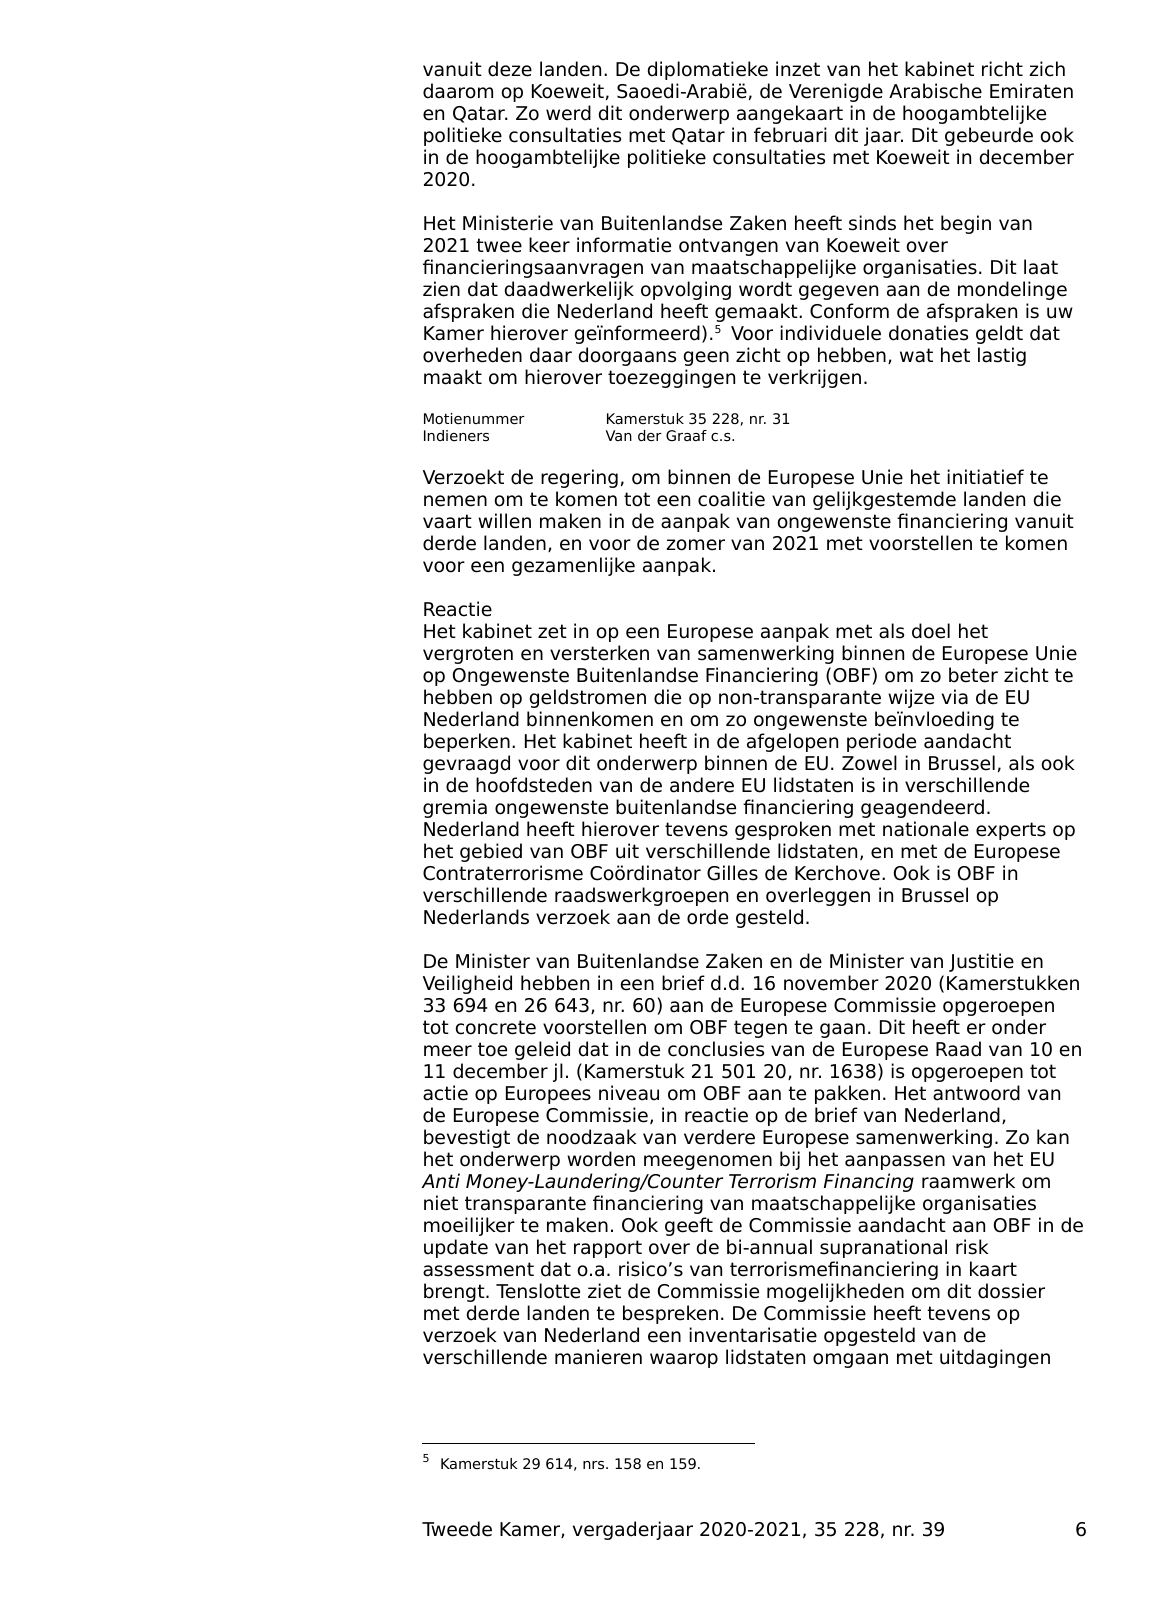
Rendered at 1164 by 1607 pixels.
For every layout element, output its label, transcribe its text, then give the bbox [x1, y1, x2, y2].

table_header Motienummer [422, 411, 599, 428]
text Het kabinet zet in op een Europese aanpak met als doel het vergroten en versterken van samenwerking binnen de Europese Unie op Ongewenste Buitenlandse Financiering (OBF) om zo beter zicht te hebben op geldstromen die op non-transparante wijze via de EU Nederland binnenkomen en om zo ongewenste beïnvloeding te beperken. Het kabinet heeft in de afgelopen periode aandacht gevraagd voor dit onderwerp binnen de EU. Zowel in Brussel, als ook in de hoofdsteden van de andere EU lidstaten is in verschillende gremia ongewenste buitenlandse financiering geagendeerd. Nederland heeft hierover tevens gesproken met nationale experts op het gebied van OBF uit verschillende lidstaten, en met de Europese Contraterrorisme Coördinator Gilles de Kerchove. Ook is OBF in verschillende raadswerkgroepen en overleggen in Brussel op Nederlands verzoek aan de orde gesteld. [422, 621, 1087, 929]
table_header Kamerstuk 35 228, nr. 31 [599, 411, 1087, 428]
text Kamerstuk 29 614, nrs. 158 en 159. [422, 1452, 1087, 1474]
text vanuit deze landen. De diplomatieke inzet van het kabinet richt zich daarom op Koeweit, Saoedi-Arabië, de Verenigde Arabische Emiraten en Qatar. Zo werd dit onderwerp aangekaart in de hoogambtelijke politieke consultaties met Qatar in februari dit jaar. Dit gebeurde ook in de hoogambtelijke politieke consultaties met Koeweit in december 2020. [422, 59, 1087, 191]
text Verzoekt de regering, om binnen de Europese Unie het initiatief te nemen om te komen tot een coalitie van gelijkgestemde landen die vaart willen maken in de aanpak van ongewenste financiering vanuit derde landen, en voor de zomer van 2021 met voorstellen te komen voor een gezamenlijke aanpak. [422, 467, 1087, 577]
table_cell Van der Graaf c.s. [599, 428, 1087, 445]
text De Minister van Buitenlandse Zaken en de Minister van Justitie en Veiligheid hebben in een brief d.d. 16 november 2020 (Kamerstukken 33 694 en 26 643, nr. 60) aan de Europese Commissie opgeroepen tot concrete voorstellen om OBF tegen te gaan. Dit heeft er onder meer toe geleid dat in de conclusies van de Europese Raad van 10 en 11 december jl. (Kamerstuk 21 501 20, nr. 1638) is opgeroepen tot actie op Europees niveau om OBF aan te pakken. Het antwoord van de Europese Commissie, in reactie op de brief van Nederland, bevestigt de noodzaak van verdere Europese samenwerking. Zo kan het onderwerp worden meegenomen bij het aanpassen van het EU Anti Money-Laundering/Counter Terrorism Financing raamwerk om niet transparante financiering van maatschappelijke organisaties moeilijker te maken. Ook geeft de Commissie aandacht aan OBF in de update van het rapport over de bi-annual supranational risk assessment dat o.a. risico’s van terrorismefinanciering in kaart brengt. Tenslotte ziet de Commissie mogelijkheden om dit dossier met derde landen te bespreken. De Commissie heeft tevens op verzoek van Nederland een inventarisatie opgesteld van de verschillende manieren waarop lidstaten omgaan met uitdagingen [422, 951, 1087, 1368]
text Reactie [422, 599, 1087, 621]
text Het Ministerie van Buitenlandse Zaken heeft sinds het begin van 2021 twee keer informatie ontvangen van Koeweit over financieringsaanvragen van maatschappelijke organisaties. Dit laat zien dat daadwerkelijk opvolging wordt gegeven aan de mondelinge afspraken die Nederland heeft gemaakt. Conform de afspraken is uw Kamer hierover geïnformeerd). Voor individuele donaties geldt dat overheden daar doorgaans geen zicht op hebben, wat het lastig maakt om hierover toezeggingen te verkrijgen. [422, 213, 1087, 389]
table_cell Indieners [422, 428, 599, 445]
